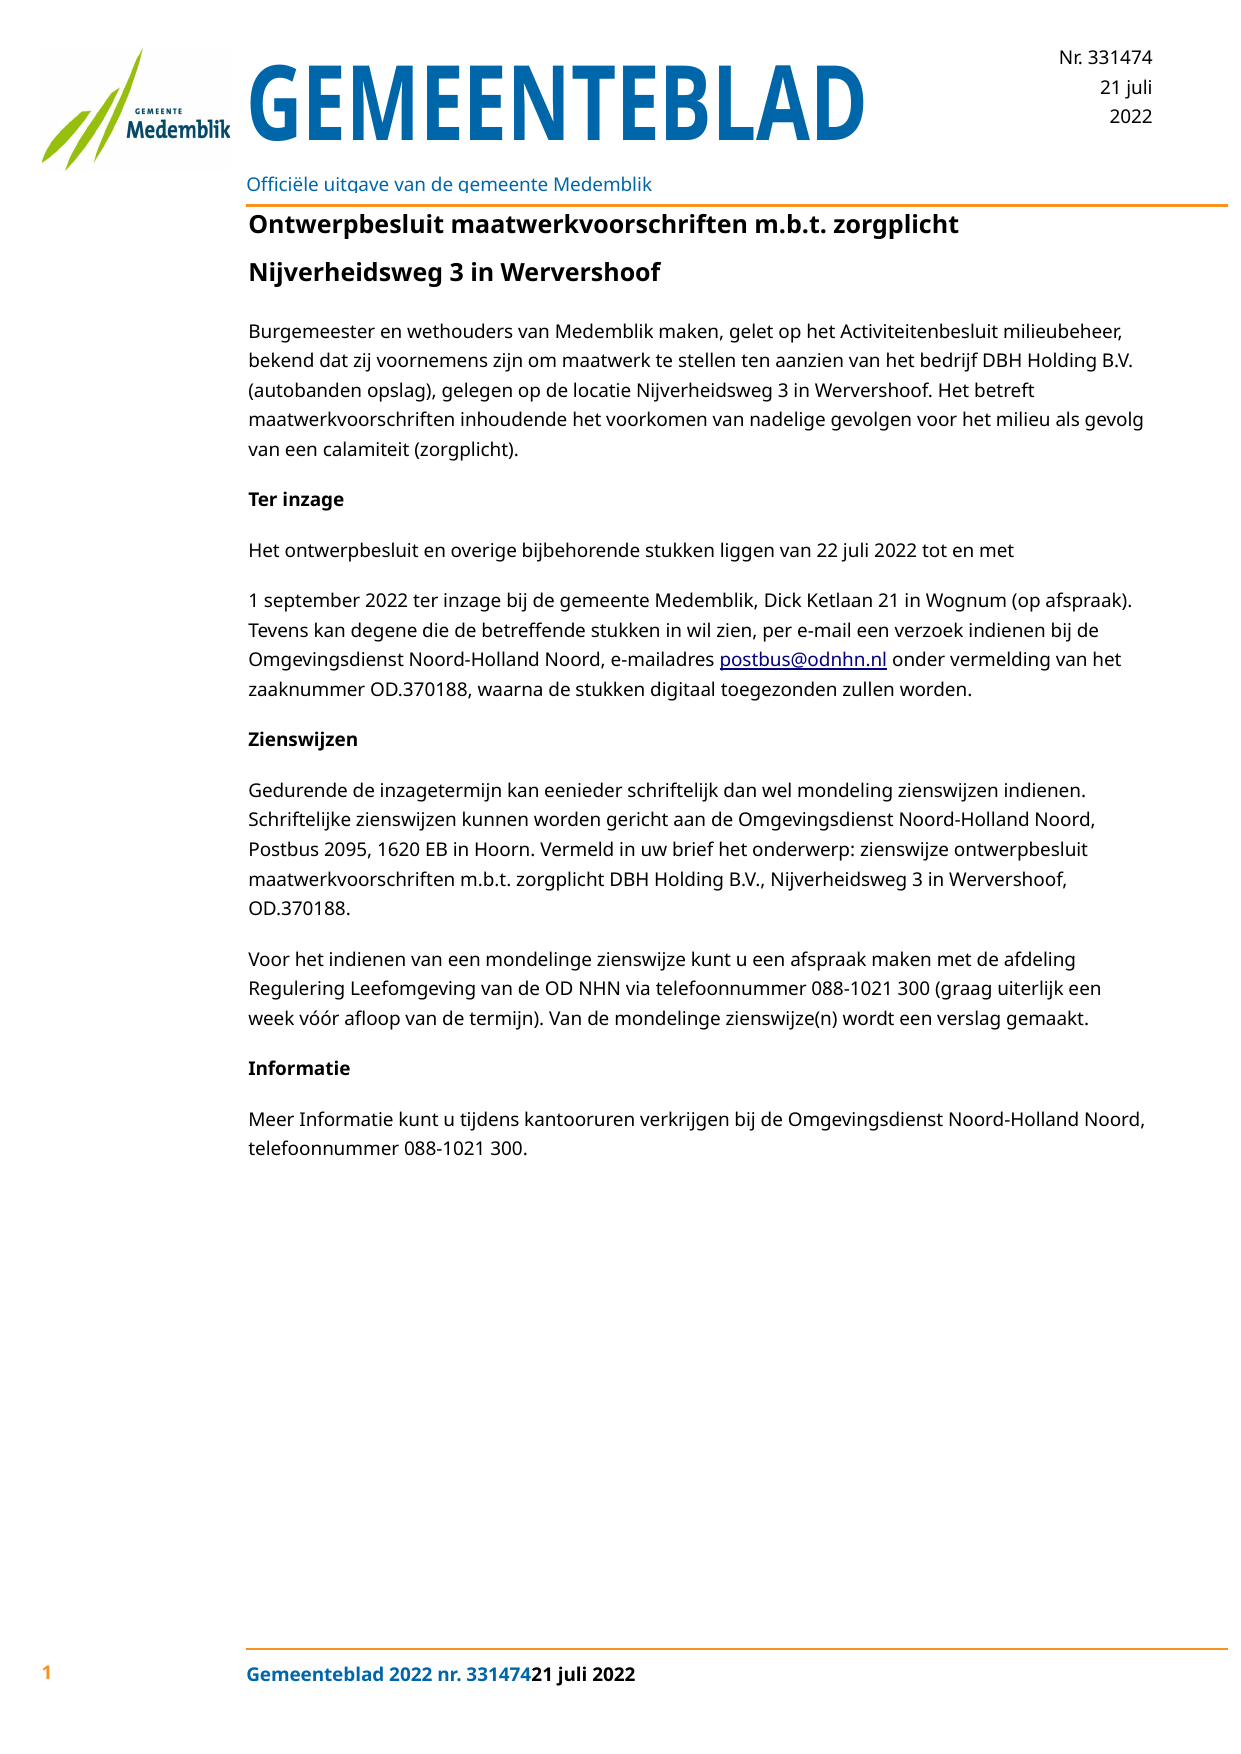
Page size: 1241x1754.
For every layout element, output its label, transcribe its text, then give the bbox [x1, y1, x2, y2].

text Meer Informatie kunt u tijdens kantooruren verkrijgen bij de Omgevingsdienst Noord-Holland Noord, telefoonnummer 088-1021 300. [248, 1106, 1152, 1161]
text Zienswijzen [248, 727, 1152, 752]
text Informatie [248, 1055, 1152, 1081]
text Burgemeester en wethouders van Medemblik maken, gelet op het Activiteitenbesluit milieubeheer, bekend dat zij voornemens zijn om maatwerk te stellen ten aanzien van het bedrijf DBH Holding B.V. (autobanden opslag), gelegen op de locatie Nijverheidsweg 3 in Wervershoof. Het betreft maatwerkvoorschriften inhoudende het voorkomen van nadelige gevolgen voor het milieu als gevolg van een calamiteit (zorgplicht). [248, 318, 1152, 462]
text Gedurende de inzagetermijn kan eenieder schriftelijk dan wel mondeling zienswijzen indienen. Schriftelijke zienswijzen kunnen worden gericht aan de Omgevingsdienst Noord-Holland Noord, Postbus 2095, 1620 EB in Hoorn. Vermeld in uw brief het onderwerp: zienswijze ontwerpbesluit maatwerkvoorschriften m.b.t. zorgplicht DBH Holding B.V., Nijverheidsweg 3 in Wervershoof, OD.370188. [248, 777, 1152, 921]
text Ontwerpbesluit maatwerkvoorschriften m.b.t. zorgplicht Nijverheidsweg 3 in Wervershoof [248, 207, 1152, 288]
picture [41, 47, 231, 172]
text Voor het indienen van een mondelinge zienswijze kunt u een afspraak maken met de afdeling Regulering Leefomgeving van de OD NHN via telefoonnummer 088-1021 300 (graag uiterlijk een week vóór afloop van de termijn). Van de mondelinge zienswijze(n) wordt een verslag gemaakt. [248, 946, 1152, 1031]
text 1 september 2022 ter inzage bij de gemeente Medemblik, Dick Ketlaan 21 in Wognum (op afspraak). Tevens kan degene die de betreffende stukken in wil zien, per e-mail een verzoek indienen bij de Omgevingsdienst Noord-Holland Noord, e-mailadres postbus@odnhn.nl onder vermelding van het zaaknummer OD.370188, waarna de stukken digitaal toegezonden zullen worden. [248, 587, 1152, 702]
text Het ontwerpbesluit en overige bijbehorende stukken liggen van 22 juli 2022 tot en met [248, 537, 1152, 563]
text Ter inzage [248, 487, 1152, 512]
